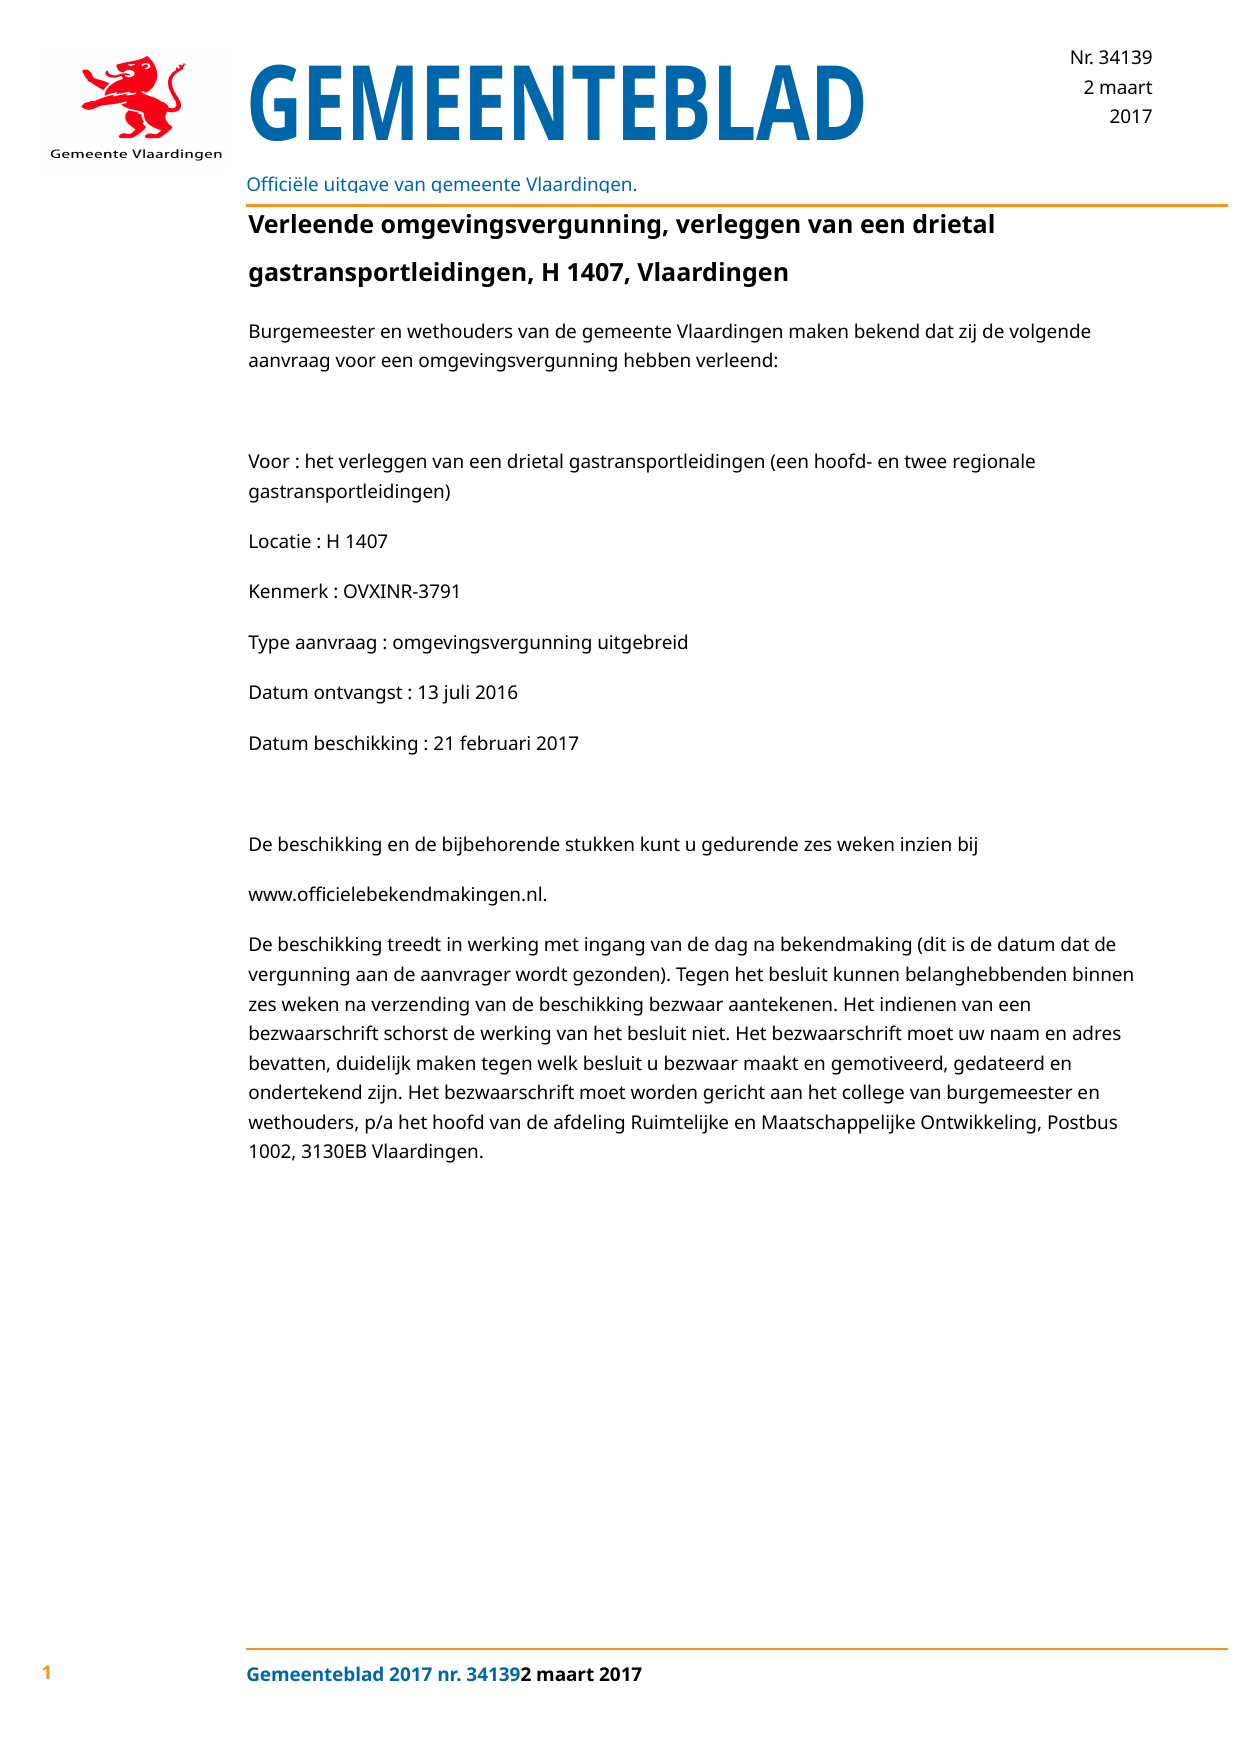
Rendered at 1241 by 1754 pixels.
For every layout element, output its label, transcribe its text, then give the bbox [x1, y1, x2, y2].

text De beschikking treedt in werking met ingang van de dag na bekendmaking (dit is de datum dat de vergunning aan de aanvrager wordt gezonden). Tegen het besluit kunnen belanghebbenden binnen zes weken na verzending van de beschikking bezwaar aantekenen. Het indienen van een bezwaarschrift schorst de werking van het besluit niet. Het bezwaarschrift moet uw naam en adres bevatten, duidelijk maken tegen welk besluit u bezwaar maakt en gemotiveerd, gedateerd en ondertekend zijn. Het bezwaarschrift moet worden gericht aan het college van burgemeester en wethouders, p/a het hoofd van de afdeling Ruimtelijke en Maatschappelijke Ontwikkeling, Postbus 1002, 3130EB Vlaardingen. [248, 932, 1152, 1164]
text Verleende omgevingsvergunning, verleggen van een drietal gastransportleidingen, H 1407, Vlaardingen [248, 207, 1152, 288]
text Kenmerk : OVXINR-3791 [248, 579, 1152, 604]
text Burgemeester en wethouders van de gemeente Vlaardingen maken bekend dat zij de volgende aanvraag voor een omgevingsvergunning hebben verleend: [248, 318, 1152, 373]
text Datum ontvangst : 13 juli 2016 [248, 679, 1152, 705]
text De beschikking en de bijbehorende stukken kunt u gedurende zes weken inzien bij [248, 831, 1152, 857]
picture [41, 47, 231, 172]
text Type aanvraag : omgevingsvergunning uitgebreid [248, 629, 1152, 655]
text Locatie : H 1407 [248, 528, 1152, 554]
text Datum beschikking : 21 februari 2017 [248, 730, 1152, 756]
text www.officielebekendmakingen.nl. [248, 881, 1152, 907]
text Voor : het verleggen van een drietal gastransportleidingen (een hoofd- en twee regionale gastransportleidingen) [248, 448, 1152, 504]
